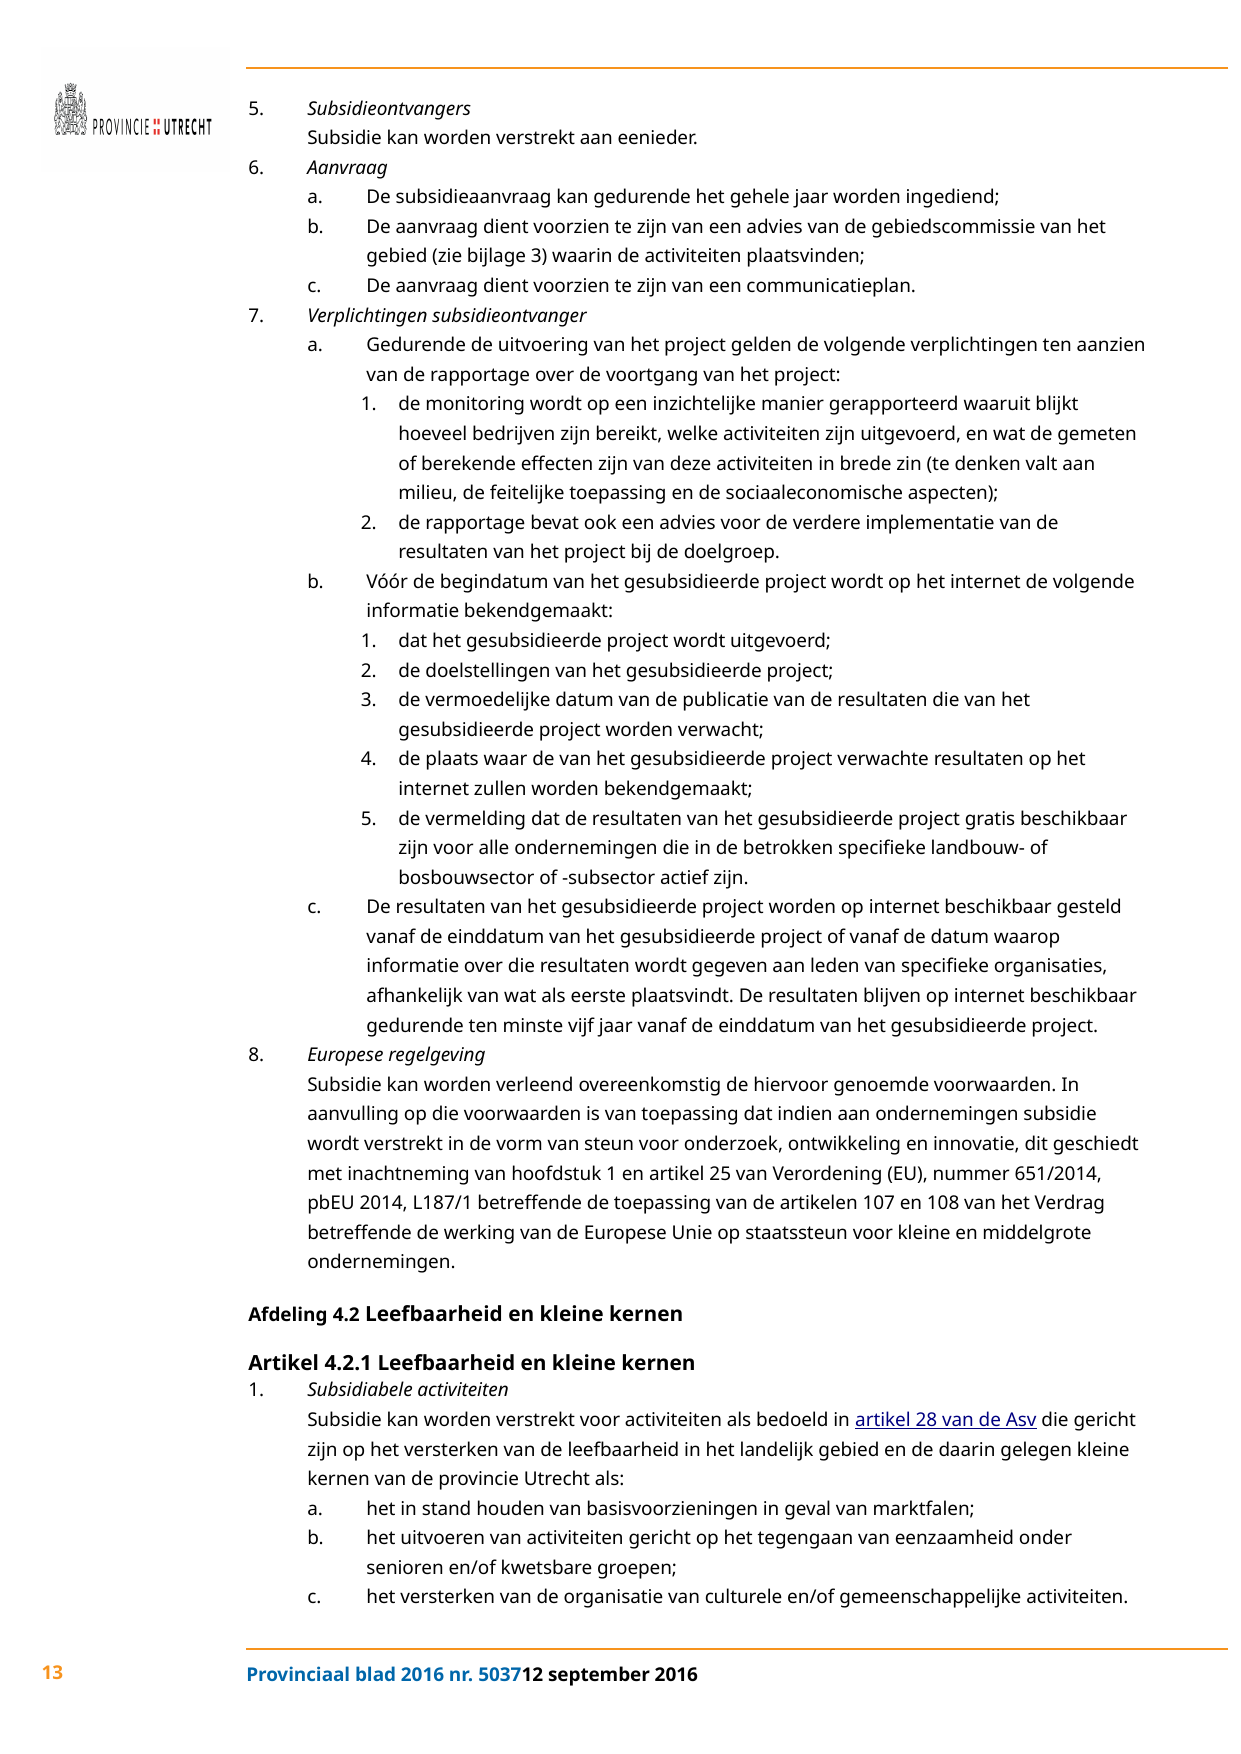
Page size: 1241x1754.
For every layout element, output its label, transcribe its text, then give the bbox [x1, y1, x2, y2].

list Aanvraag [248, 154, 1152, 180]
picture [41, 47, 231, 172]
list de rapportage bevat ook een advies voor de verdere implementatie van de resultaten van het project bij de doelgroep. [361, 509, 1152, 564]
list de monitoring wordt op een inzichtelijke manier gerapporteerd waaruit blijkt hoeveel bedrijven zijn bereikt, welke activiteiten zijn uitgevoerd, en wat de gemeten of berekende effecten zijn van deze activiteiten in brede zin (te denken valt aan milieu, de feitelijke toepassing en de sociaaleconomische aspecten); [361, 391, 1152, 505]
list de plaats waar de van het gesubsidieerde project verwachte resultaten op het internet zullen worden bekendgemaakt; [361, 746, 1152, 801]
list het in stand houden van basisvoorzieningen in geval van marktfalen; [307, 1495, 1152, 1521]
list de doelstellingen van het gesubsidieerde project; [361, 657, 1152, 683]
text Artikel 4.2.1 Leefbaarheid en kleine kernen [248, 1348, 1152, 1377]
list Subsidiabele activiteiten [248, 1377, 1152, 1402]
list Subsidieontvangers [248, 95, 1152, 121]
list de vermoedelijke datum van de publicatie van de resultaten die van het gesubsidieerde project worden verwacht; [361, 686, 1152, 742]
list De subsidieaanvraag kan gedurende het gehele jaar worden ingediend; [307, 183, 1152, 209]
list De resultaten van het gesubsidieerde project worden op internet beschikbaar gesteld vanaf de einddatum van het gesubsidieerde project of vanaf de datum waarop informatie over die resultaten wordt gegeven aan leden van specifieke organisaties, afhankelijk van wat als eerste plaatsvindt. De resultaten blijven op internet beschikbaar gedurende ten minste vijf jaar vanaf de einddatum van het gesubsidieerde project. [307, 893, 1152, 1038]
list Verplichtingen subsidieontvanger [248, 302, 1152, 328]
list Subsidie kan worden verstrekt aan eenieder. [248, 124, 1152, 150]
list het uitvoeren van activiteiten gericht op het tegengaan van eenzaamheid onder senioren en/of kwetsbare groepen; [307, 1524, 1152, 1580]
list Vóór de begindatum van het gesubsidieerde project wordt op het internet de volgende informatie bekendgemaakt: [307, 568, 1152, 623]
list De aanvraag dient voorzien te zijn van een advies van de gebiedscommissie van het gebied (zie bijlage 3) waarin de activiteiten plaatsvinden; [307, 213, 1152, 268]
text Afdeling 4.2 Leefbaarheid en kleine kernen [248, 1299, 1152, 1327]
list Gedurende de uitvoering van het project gelden de volgende verplichtingen ten aanzien van de rapportage over de voortgang van het project: [307, 331, 1152, 387]
list Subsidie kan worden verstrekt voor activiteiten als bedoeld in artikel 28 van de Asv die gericht zijn op het versterken van de leefbaarheid in het landelijk gebied en de daarin gelegen kleine kernen van de provincie Utrecht als: [248, 1406, 1152, 1491]
list de vermelding dat de resultaten van het gesubsidieerde project gratis beschikbaar zijn voor alle ondernemingen die in de betrokken specifieke landbouw- of bosbouwsector of -subsector actief zijn. [361, 805, 1152, 890]
list Europese regelgeving [248, 1041, 1152, 1067]
list dat het gesubsidieerde project wordt uitgevoerd; [361, 627, 1152, 653]
list het versterken van de organisatie van culturele en/of gemeenschappelijke activiteiten. [307, 1584, 1152, 1609]
list De aanvraag dient voorzien te zijn van een communicatieplan. [307, 272, 1152, 298]
list Subsidie kan worden verleend overeenkomstig de hiervoor genoemde voorwaarden. In aanvulling op die voorwaarden is van toepassing dat indien aan ondernemingen subsidie wordt verstrekt in de vorm van steun voor onderzoek, ontwikkeling en innovatie, dit geschiedt met inachtneming van hoofdstuk 1 en artikel 25 van Verordening (EU), nummer 651/2014, pbEU 2014, L187/1 betreffende de toepassing van de artikelen 107 en 108 van het Verdrag betreffende de werking van de Europese Unie op staatssteun voor kleine en middelgrote ondernemingen. [248, 1071, 1152, 1274]
